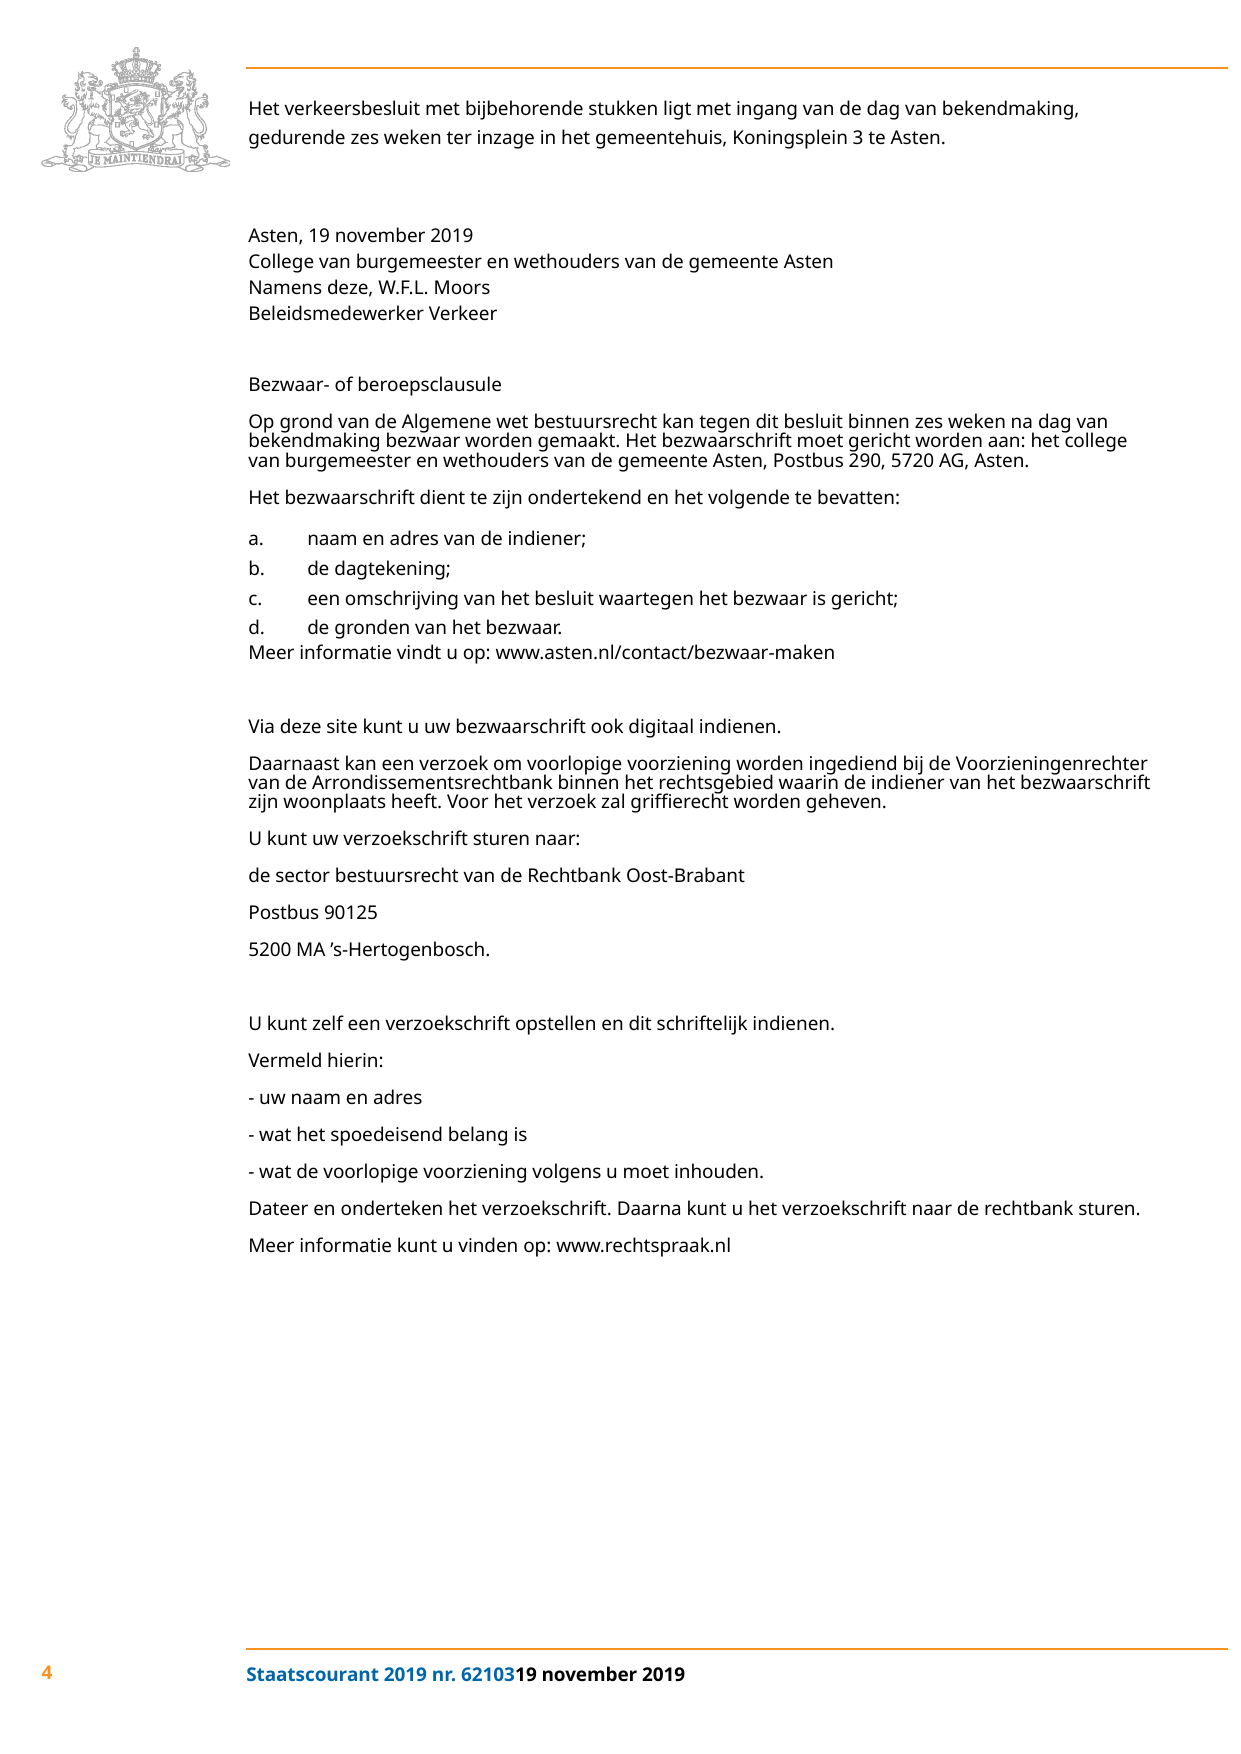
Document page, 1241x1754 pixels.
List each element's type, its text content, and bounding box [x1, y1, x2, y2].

text U kunt zelf een verzoekschrift opstellen en dit schriftelijk indienen. [248, 1015, 1152, 1034]
list de gronden van het bezwaar. [248, 614, 1152, 640]
text Bezwaar- of beroepsclausule [248, 376, 1152, 395]
text Namens deze, W.F.L. Moors [248, 274, 1152, 300]
text - uw naam en adres [248, 1089, 1152, 1108]
text - wat het spoedeisend belang is [248, 1126, 1152, 1146]
text Meer informatie vindt u op: www.asten.nl/contact/bezwaar-maken [248, 644, 1152, 663]
text College van burgemeester en wethouders van de gemeente Asten [248, 248, 1152, 274]
text Daarnaast kan een verzoek om voorlopige voorziening worden ingediend bij de Voorzieningenrechter van de Arrondissementsrechtbank binnen het rechtsgebied waarin de indiener van het bezwaarschrift zijn woonplaats heeft. Voor het verzoek zal griffierecht worden geheven. [248, 755, 1152, 813]
text Dateer en onderteken het verzoekschrift. Daarna kunt u het verzoekschrift naar de rechtbank sturen. [248, 1200, 1152, 1219]
list de dagtekening; [248, 555, 1152, 581]
text Beleidsmedewerker Verkeer [248, 300, 1152, 326]
text Via deze site kunt u uw bezwaarschrift ook digitaal indienen. [248, 718, 1152, 737]
text Meer informatie kunt u vinden op: www.rechtspraak.nl [248, 1237, 1152, 1256]
text Asten, 19 november 2019 [248, 223, 1152, 248]
text Het verkeersbesluit met bijbehorende stukken ligt met ingang van de dag van bekendmaking, gedurende zes weken ter inzage in het gemeentehuis, Koningsplein 3 te Asten. [248, 95, 1152, 150]
list een omschrijving van het besluit waartegen het bezwaar is gericht; [248, 585, 1152, 611]
text - wat de voorlopige voorziening volgens u moet inhouden. [248, 1163, 1152, 1182]
list naam en adres van de indiener; [248, 526, 1152, 551]
text Het bezwaarschrift dient te zijn ondertekend en het volgende te bevatten: [248, 489, 1152, 508]
text Postbus 90125 [248, 904, 1152, 924]
text Vermeld hierin: [248, 1052, 1152, 1072]
text U kunt uw verzoekschrift sturen naar: [248, 830, 1152, 850]
picture [41, 47, 231, 172]
text 5200 MA ’s-Hertogenbosch. [248, 941, 1152, 961]
text de sector bestuursrecht van de Rechtbank Oost-Brabant [248, 867, 1152, 887]
text Op grond van de Algemene wet bestuursrecht kan tegen dit besluit binnen zes weken na dag van bekendmaking bezwaar worden gemaakt. Het bezwaarschrift moet gericht worden aan: het college van burgemeester en wethouders van de gemeente Asten, Postbus 290, 5720 AG, Asten. [248, 413, 1152, 471]
